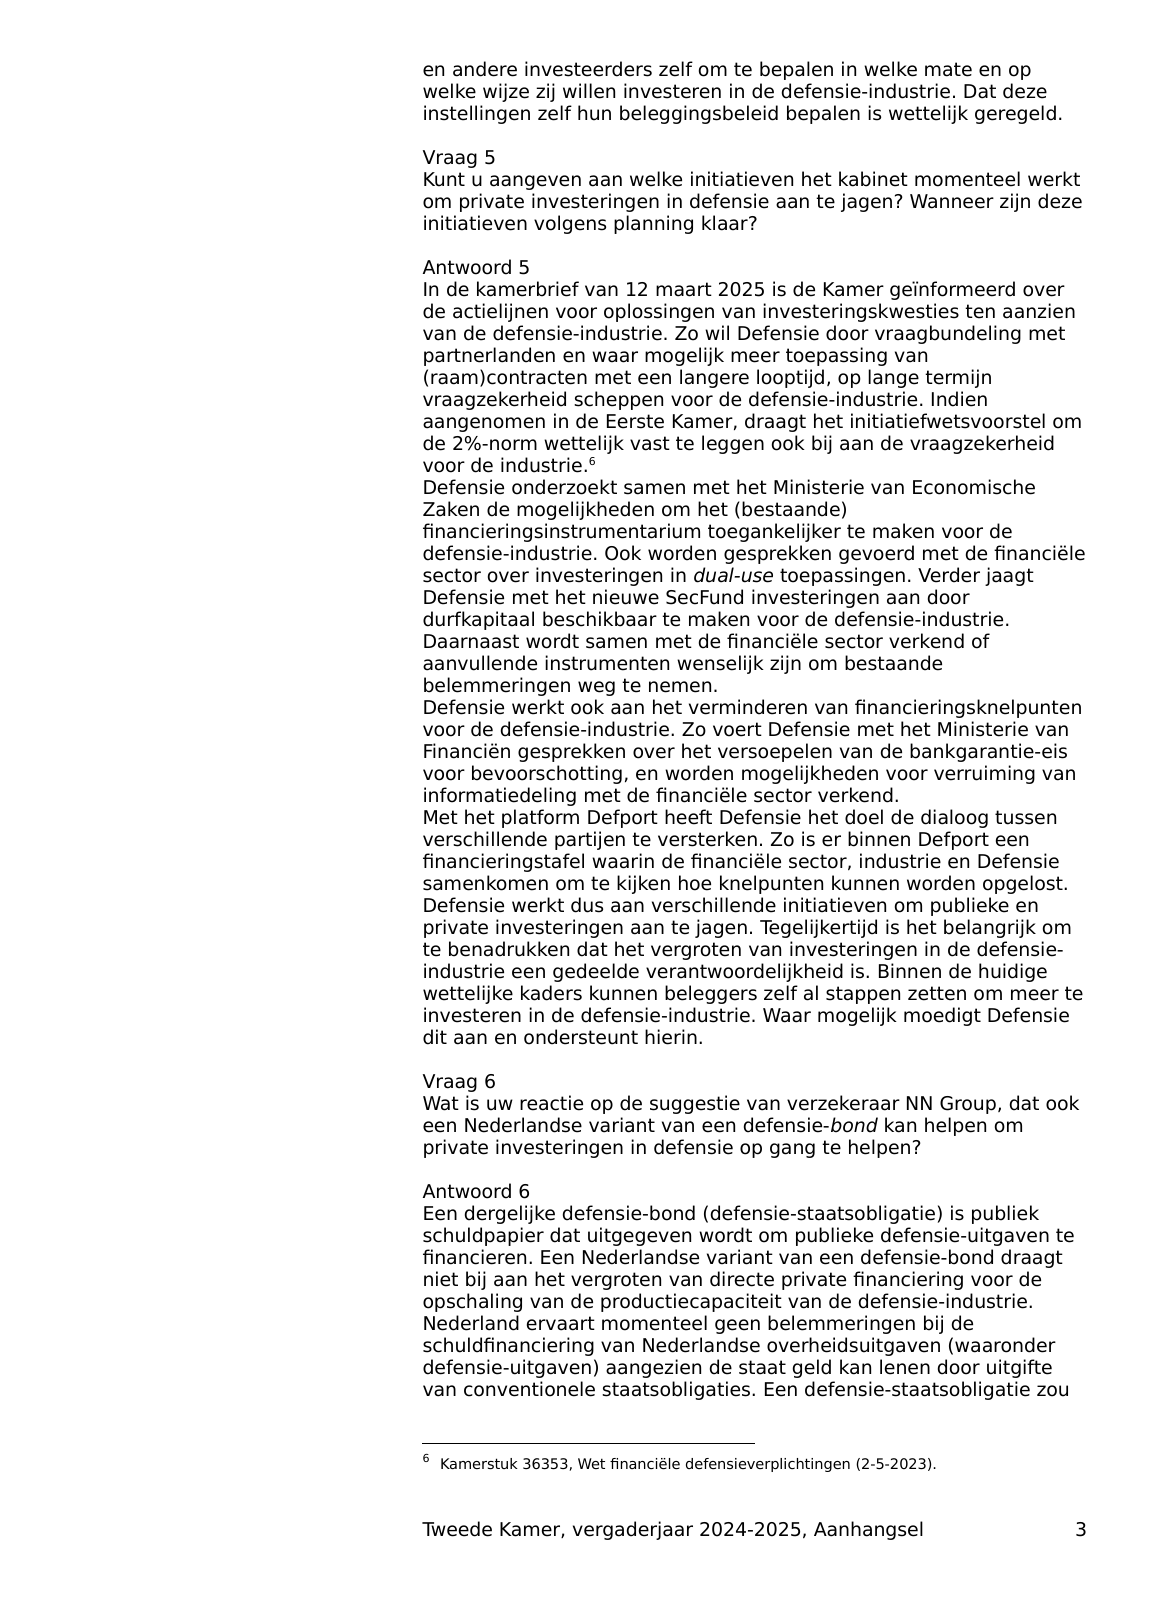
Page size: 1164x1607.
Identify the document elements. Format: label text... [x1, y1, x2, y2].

text Antwoord 6 [422, 1181, 1087, 1203]
text Vraag 5 [422, 147, 1087, 169]
text Defensie onderzoekt samen met het Ministerie van Economische Zaken de mogelijkheden om het (bestaande) financieringsinstrumentarium toegankelijker te maken voor de defensie-industrie. Ook worden gesprekken gevoerd met de financiële sector over investeringen in dual-use toepassingen. Verder jaagt Defensie met het nieuwe SecFund investeringen aan door durfkapitaal beschikbaar te maken voor de defensie-industrie. Daarnaast wordt samen met de financiële sector verkend of aanvullende instrumenten wenselijk zijn om bestaande belemmeringen weg te nemen. [422, 477, 1087, 697]
text Antwoord 5 [422, 257, 1087, 279]
text In de kamerbrief van 12 maart 2025 is de Kamer geïnformeerd over de actielijnen voor oplossingen van investeringskwesties ten aanzien van de defensie-industrie. Zo wil Defensie door vraagbundeling met partnerlanden en waar mogelijk meer toepassing van (raam)contracten met een langere looptijd, op lange termijn vraagzekerheid scheppen voor de defensie-industrie. Indien aangenomen in de Eerste Kamer, draagt het initiatiefwetsvoorstel om de 2%-norm wettelijk vast te leggen ook bij aan de vraagzekerheid voor de industrie. [422, 279, 1087, 477]
text Kunt u aangeven aan welke initiatieven het kabinet momenteel werkt om private investeringen in defensie aan te jagen? Wanneer zijn deze initiatieven volgens planning klaar? [422, 169, 1087, 235]
text Met het platform Defport heeft Defensie het doel de dialoog tussen verschillende partijen te versterken. Zo is er binnen Defport een financieringstafel waarin de financiële sector, industrie en Defensie samenkomen om te kijken hoe knelpunten kunnen worden opgelost. [422, 807, 1087, 895]
text en andere investeerders zelf om te bepalen in welke mate en op welke wijze zij willen investeren in de defensie-industrie. Dat deze instellingen zelf hun beleggingsbeleid bepalen is wettelijk geregeld. [422, 59, 1087, 125]
text Defensie werkt dus aan verschillende initiatieven om publieke en private investeringen aan te jagen. Tegelijkertijd is het belangrijk om te benadrukken dat het vergroten van investeringen in de defensie-industrie een gedeelde verantwoordelijkheid is. Binnen de huidige wettelijke kaders kunnen beleggers zelf al stappen zetten om meer te investeren in de defensie-industrie. Waar mogelijk moedigt Defensie dit aan en ondersteunt hierin. [422, 895, 1087, 1048]
text Kamerstuk 36353, Wet financiële defensieverplichtingen (2-5-2023). [422, 1452, 1087, 1474]
text Vraag 6 [422, 1071, 1087, 1093]
text Een dergelijke defensie-bond (defensie-staatsobligatie) is publiek schuldpapier dat uitgegeven wordt om publieke defensie-uitgaven te financieren. Een Nederlandse variant van een defensie-bond draagt niet bij aan het vergroten van directe private financiering voor de opschaling van de productiecapaciteit van de defensie-industrie. Nederland ervaart momenteel geen belemmeringen bij de schuldfinanciering van Nederlandse overheidsuitgaven (waaronder defensie-uitgaven) aangezien de staat geld kan lenen door uitgifte van conventionele staatsobligaties. Een defensie-staatsobligatie zou [422, 1203, 1087, 1401]
text Wat is uw reactie op de suggestie van verzekeraar NN Group, dat ook een Nederlandse variant van een defensie-bond kan helpen om private investeringen in defensie op gang te helpen? [422, 1093, 1087, 1159]
text Defensie werkt ook aan het verminderen van financieringsknelpunten voor de defensie-industrie. Zo voert Defensie met het Ministerie van Financiën gesprekken over het versoepelen van de bankgarantie-eis voor bevoorschotting, en worden mogelijkheden voor verruiming van informatiedeling met de financiële sector verkend. [422, 697, 1087, 807]
